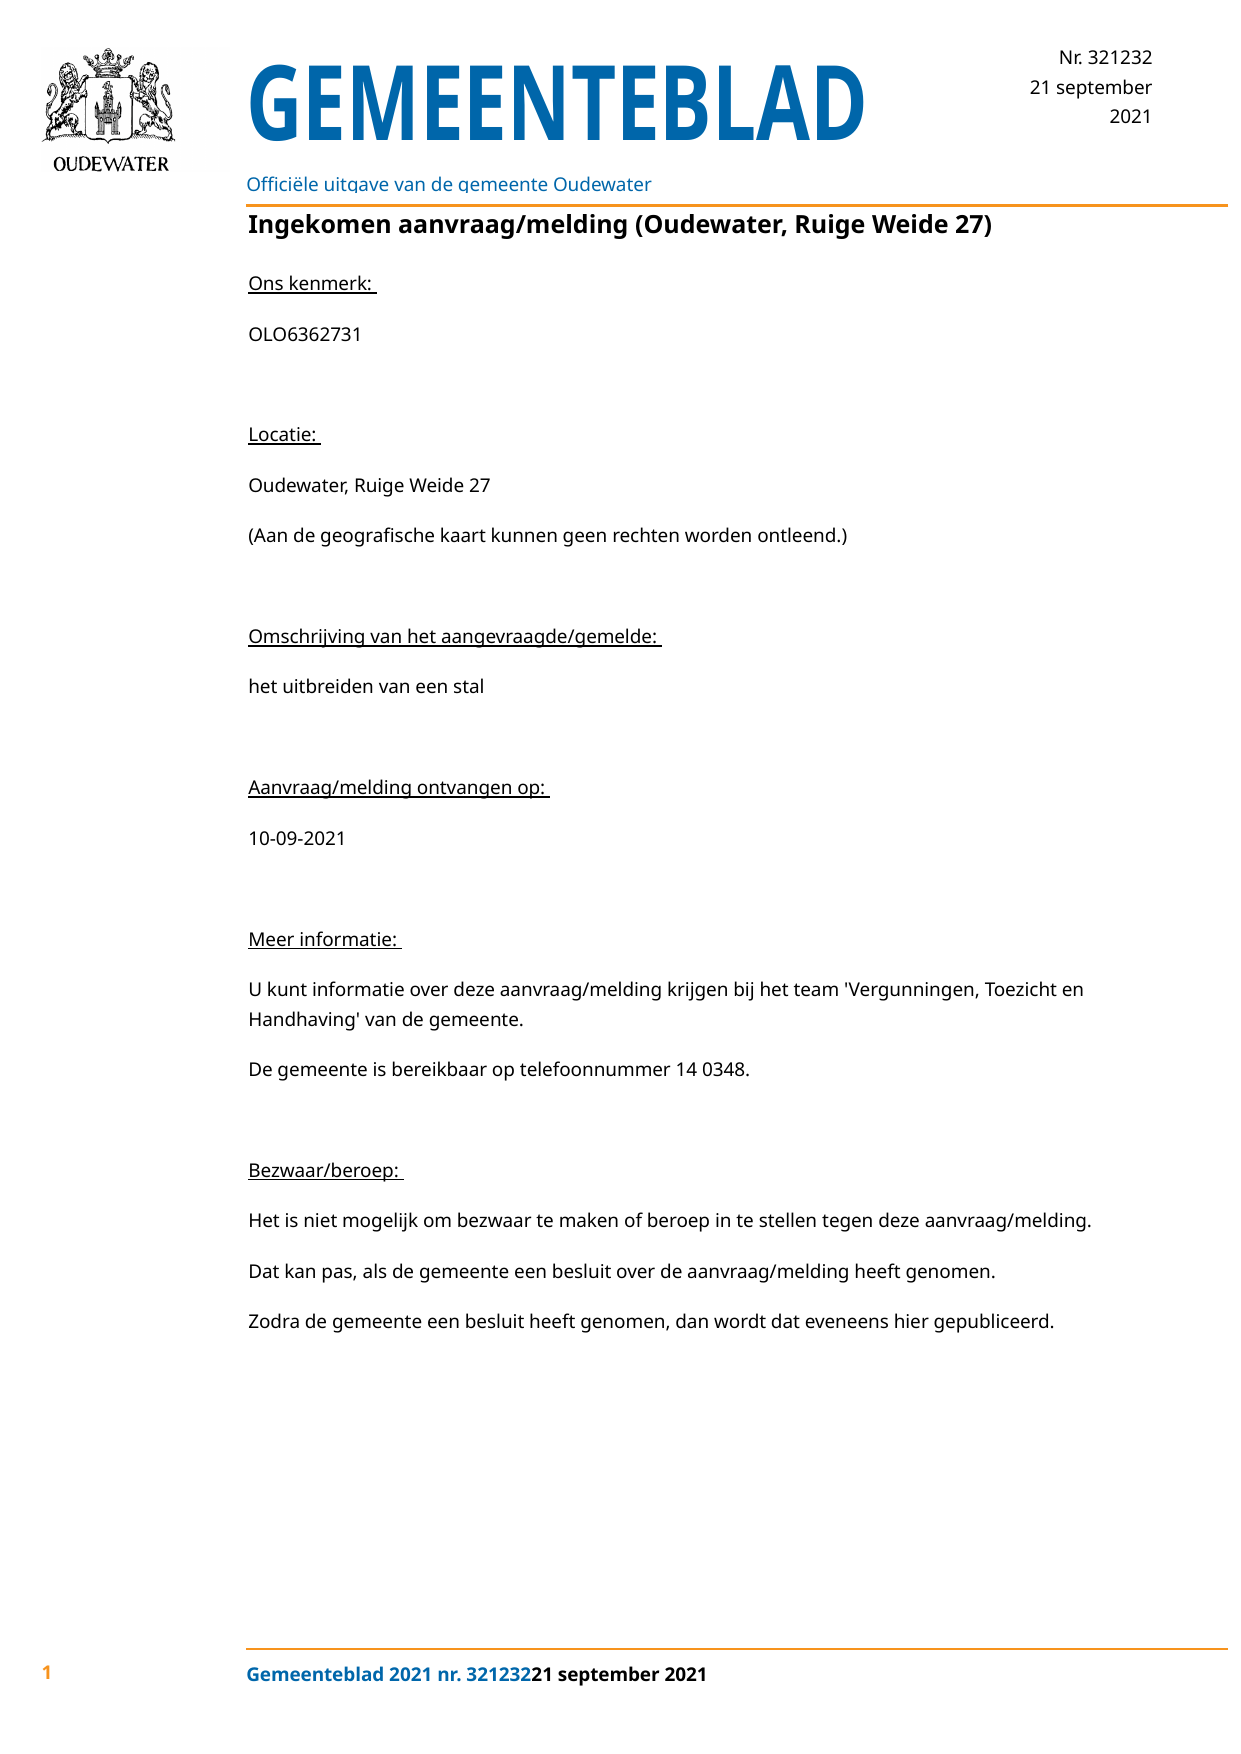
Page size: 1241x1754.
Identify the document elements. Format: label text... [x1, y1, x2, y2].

text (Aan de geografische kaart kunnen geen rechten worden ontleend.) [248, 522, 1152, 548]
text Ingekomen aanvraag/melding (Oudewater, Ruige Weide 27) [248, 207, 1152, 241]
text Ons kenmerk: [248, 270, 1152, 296]
text U kunt informatie over deze aanvraag/melding krijgen bij het team 'Vergunningen, Toezicht en Handhaving' van de gemeente. [248, 976, 1152, 1031]
text Bezwaar/beroep: [248, 1157, 1152, 1183]
text De gemeente is bereikbaar op telefoonnummer 14 0348. [248, 1056, 1152, 1082]
text Meer informatie: [248, 926, 1152, 951]
text Zodra de gemeente een besluit heeft genomen, dan wordt dat eveneens hier gepubliceerd. [248, 1308, 1152, 1334]
text het uitbreiden van een stal [248, 674, 1152, 699]
text Dat kan pas, als de gemeente een besluit over de aanvraag/melding heeft genomen. [248, 1258, 1152, 1283]
picture [41, 47, 231, 172]
text Locatie: [248, 422, 1152, 447]
text OLO6362731 [248, 321, 1152, 346]
text 10-09-2021 [248, 825, 1152, 851]
text Oudewater, Ruige Weide 27 [248, 472, 1152, 498]
text Aanvraag/melding ontvangen op: [248, 774, 1152, 800]
text Het is niet mogelijk om bezwaar te maken of beroep in te stellen tegen deze aanvraag/melding. [248, 1207, 1152, 1233]
text Omschrijving van het aangevraagde/gemelde: [248, 623, 1152, 649]
